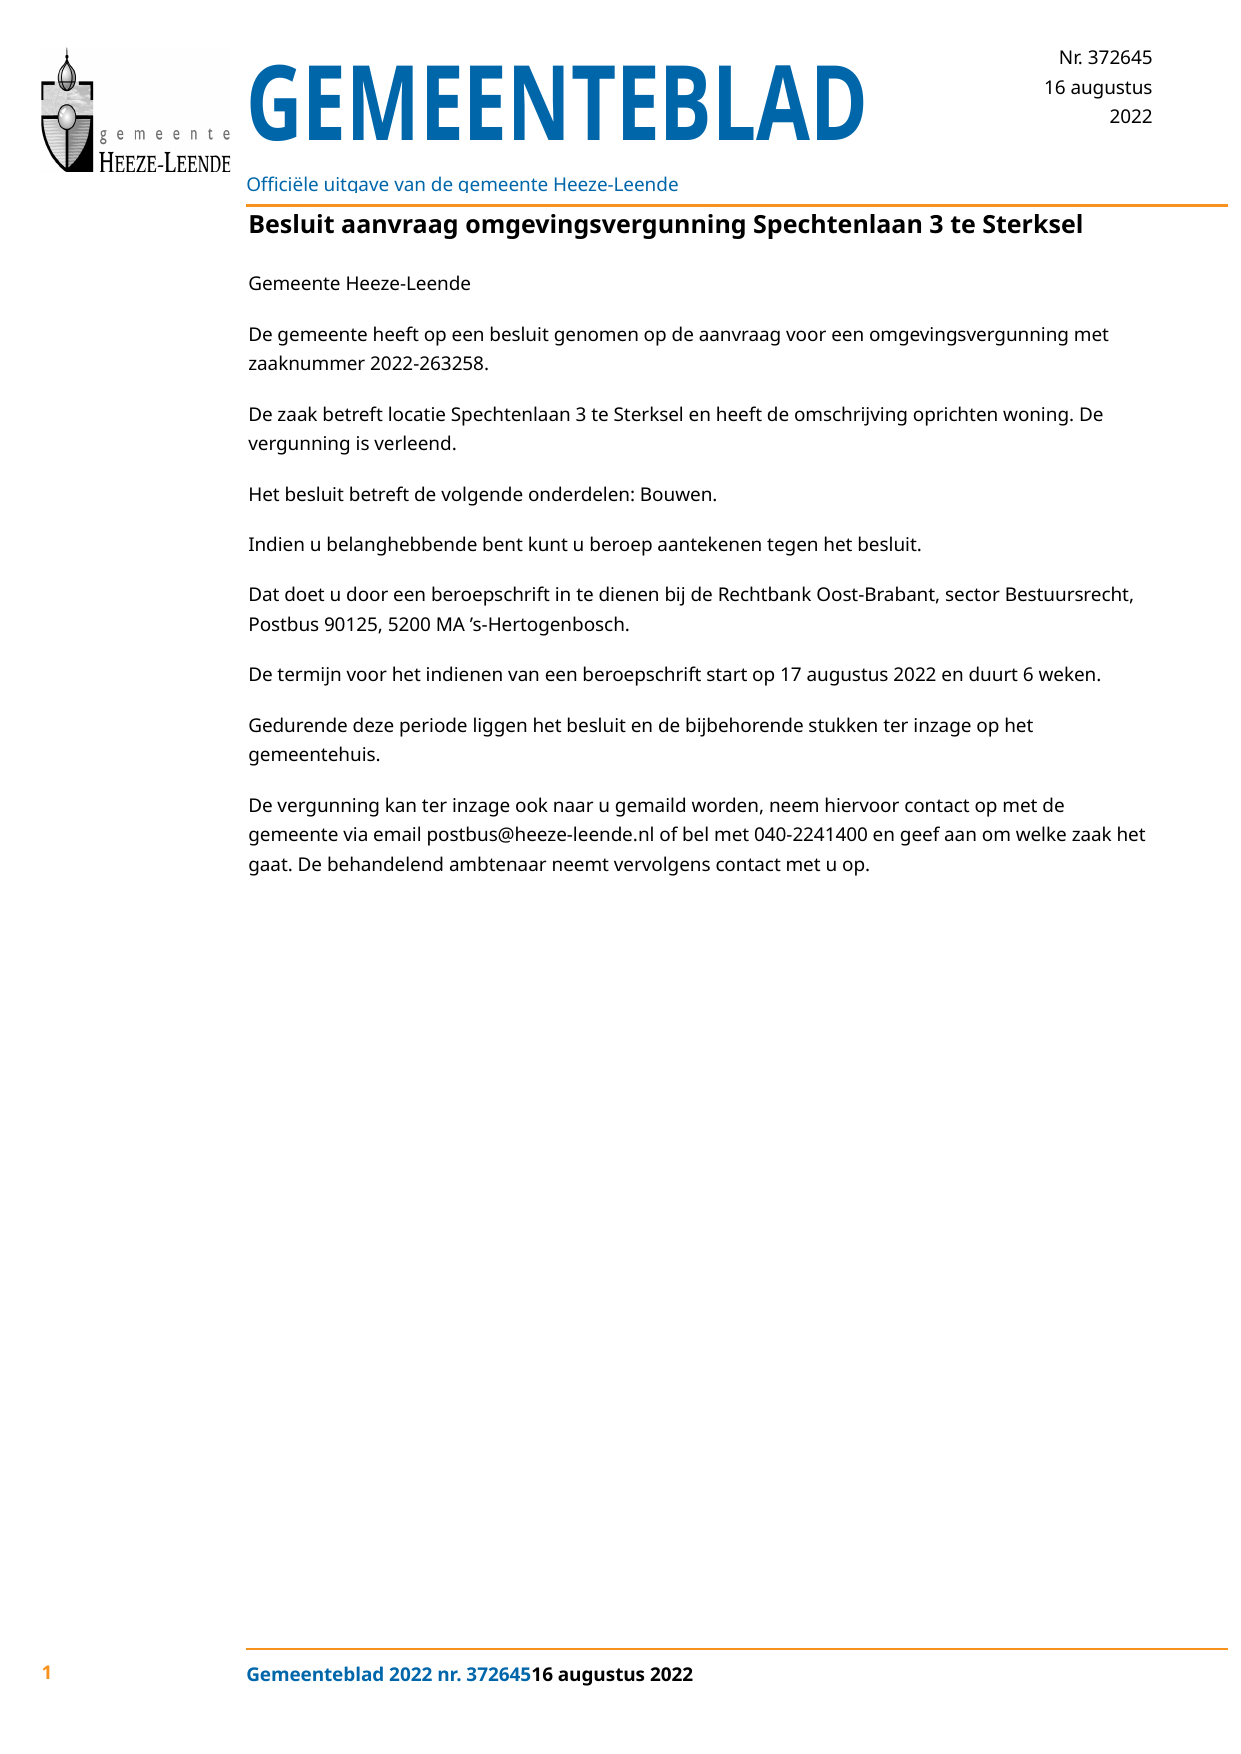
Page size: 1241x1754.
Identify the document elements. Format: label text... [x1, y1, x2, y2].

text De vergunning kan ter inzage ook naar u gemaild worden, neem hiervoor contact op met de gemeente via email postbus@heeze-leende.nl of bel met 040-2241400 en geef aan om welke zaak het gaat. De behandelend ambtenaar neemt vervolgens contact met u op. [248, 792, 1152, 877]
text Dat doet u door een beroepschrift in te dienen bij de Rechtbank Oost-Brabant, sector Bestuursrecht, Postbus 90125, 5200 MA ’s-Hertogenbosch. [248, 582, 1152, 637]
text Gedurende deze periode liggen het besluit en de bijbehorende stukken ter inzage op het gemeentehuis. [248, 712, 1152, 767]
text Gemeente Heeze-Leende [248, 270, 1152, 296]
text Het besluit betreft de volgende onderdelen: Bouwen. [248, 481, 1152, 506]
text Besluit aanvraag omgevingsvergunning Spechtenlaan 3 te Sterksel [248, 207, 1152, 241]
text De gemeente heeft op een besluit genomen op de aanvraag voor een omgevingsvergunning met zaaknummer 2022-263258. [248, 321, 1152, 376]
text De termijn voor het indienen van een beroepschrift start op 17 augustus 2022 en duurt 6 weken. [248, 662, 1152, 687]
picture [41, 47, 231, 172]
text De zaak betreft locatie Spechtenlaan 3 te Sterksel en heeft de omschrijving oprichten woning. De vergunning is verleend. [248, 401, 1152, 456]
text Indien u belanghebbende bent kunt u beroep aantekenen tegen het besluit. [248, 531, 1152, 557]
